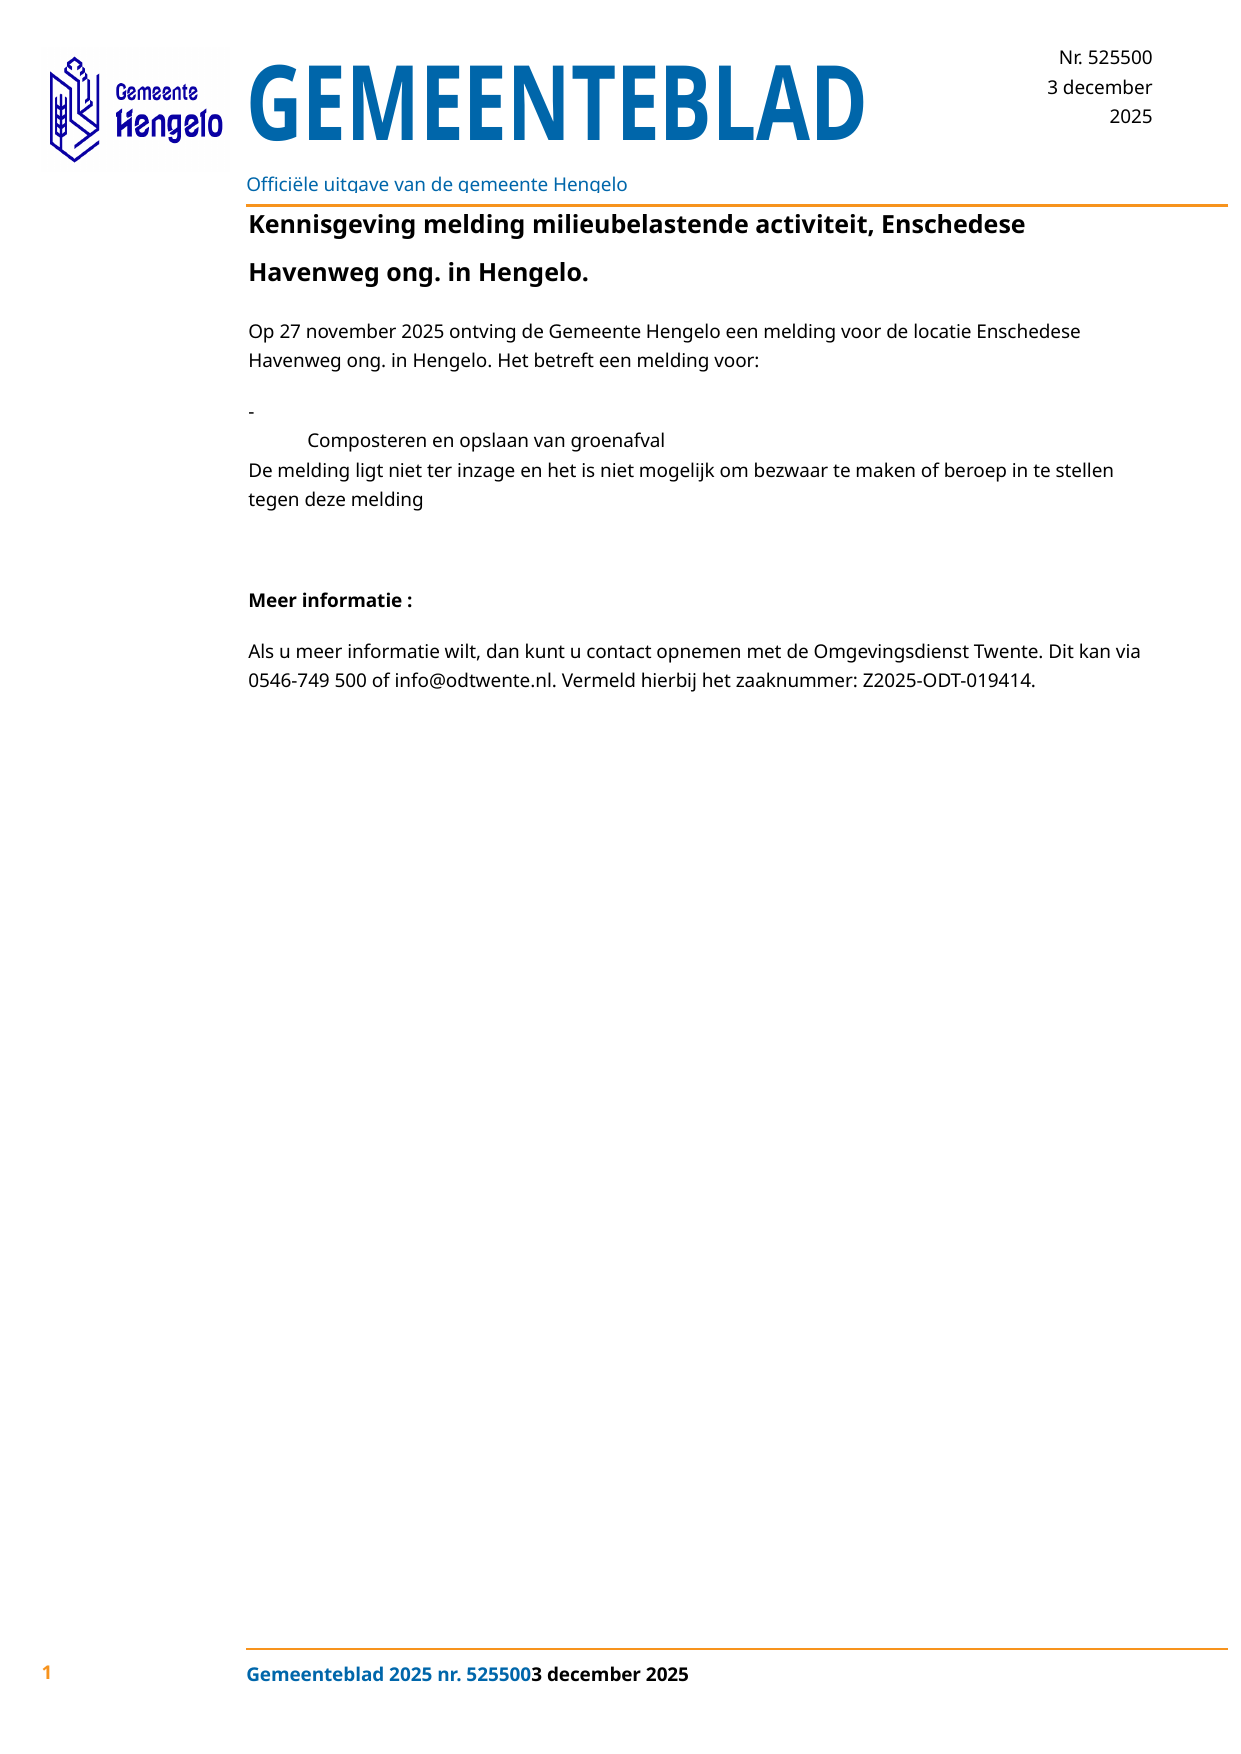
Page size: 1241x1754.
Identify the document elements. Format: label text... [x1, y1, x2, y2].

text De melding ligt niet ter inzage en het is niet mogelijk om bezwaar te maken of beroep in te stellen tegen deze melding [248, 457, 1152, 512]
text Op 27 november 2025 ontving de Gemeente Hengelo een melding voor de locatie Enschedese Havenweg ong. in Hengelo. Het betreft een melding voor: [248, 318, 1152, 373]
text Kennisgeving melding milieubelastende activiteit, Enschedese Havenweg ong. in Hengelo. [248, 207, 1152, 288]
text Meer informatie : [248, 587, 1152, 613]
text Als u meer informatie wilt, dan kunt u contact opnemen met de Omgevingsdienst Twente. Dit kan via 0546-749 500 of info@odtwente.nl. Vermeld hierbij het zaaknummer: Z2025-ODT-019414. [248, 638, 1152, 693]
picture [41, 47, 231, 172]
list Composteren en opslaan van groenafval [248, 427, 1152, 453]
